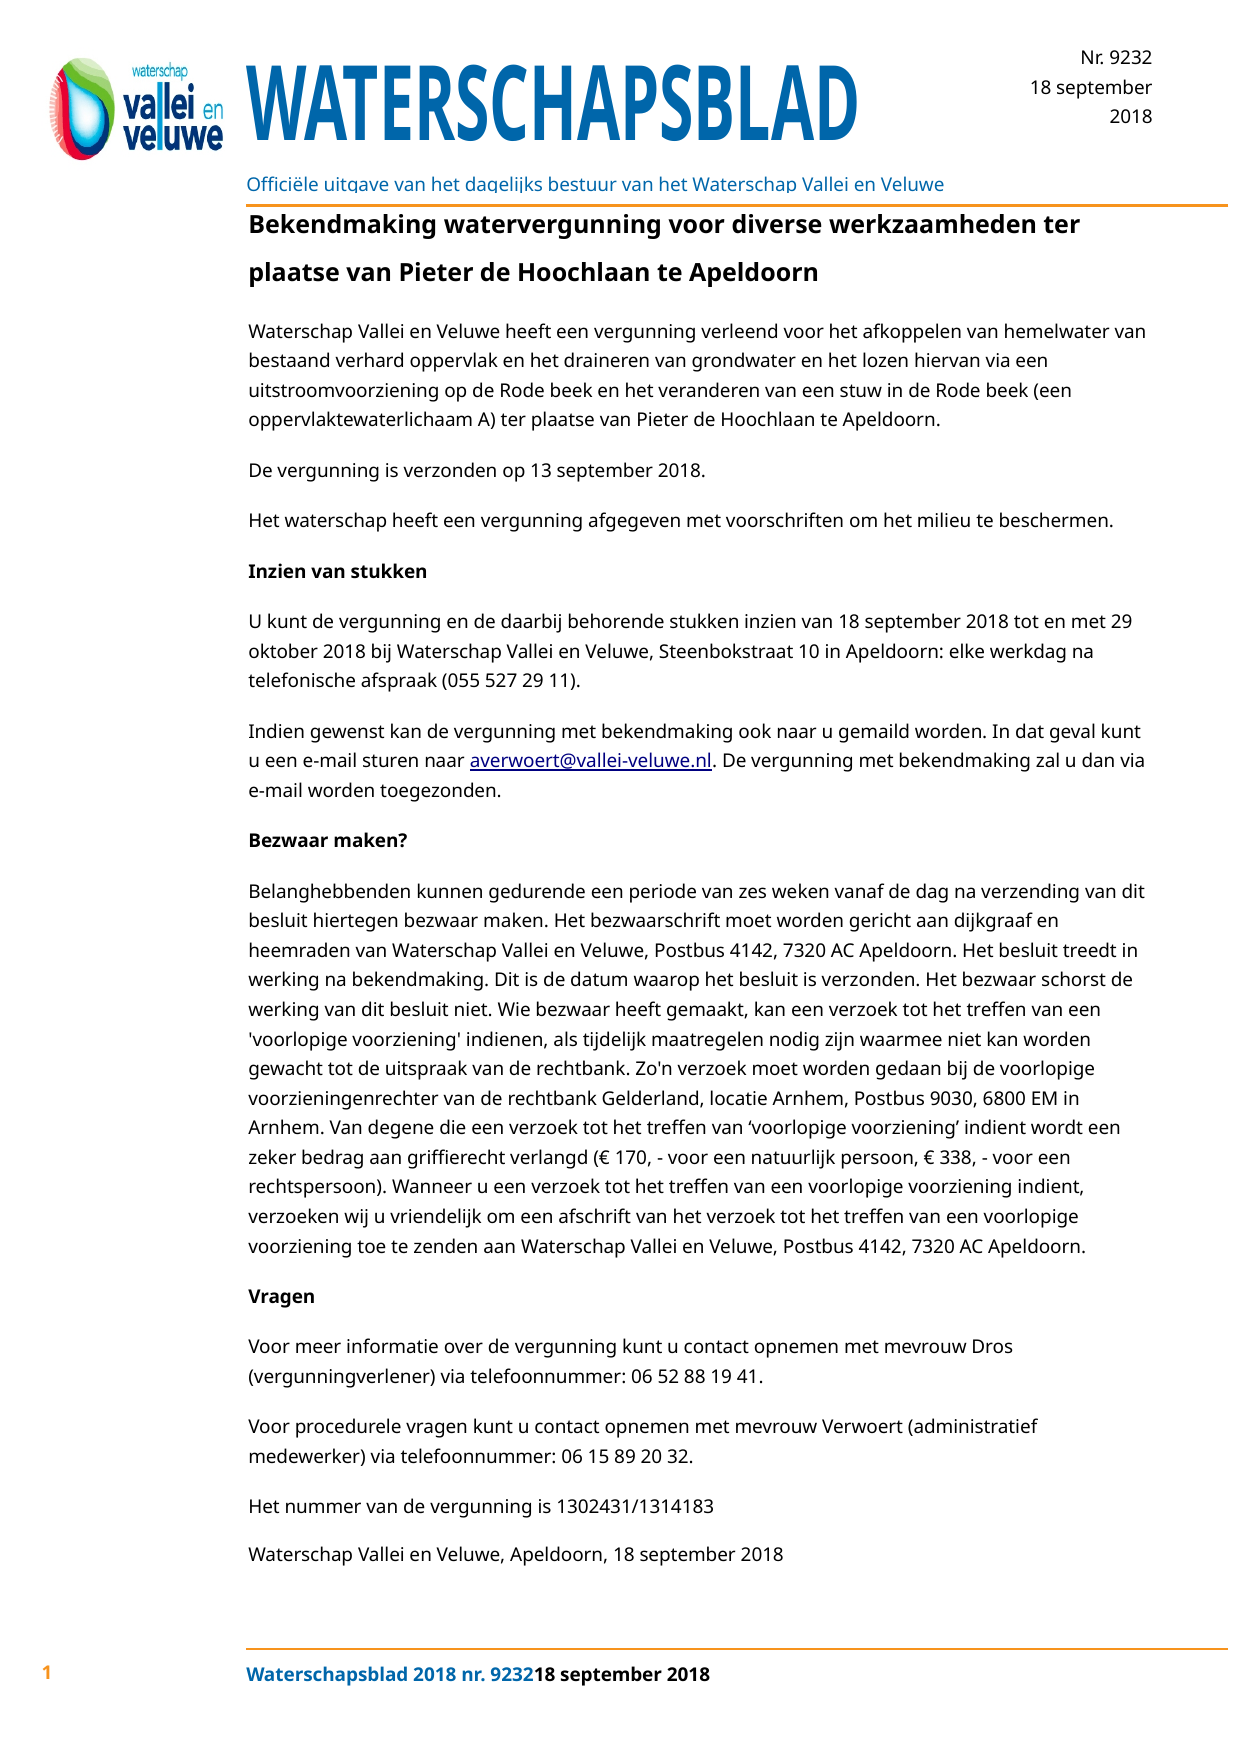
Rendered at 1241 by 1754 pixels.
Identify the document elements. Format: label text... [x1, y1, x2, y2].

text Het waterschap heeft een vergunning afgegeven met voorschriften om het milieu te beschermen. [248, 507, 1152, 533]
text Inzien van stukken [248, 558, 1152, 584]
text Het nummer van de vergunning is 1302431/1314183 [248, 1494, 1152, 1519]
text Indien gewenst kan de vergunning met bekendmaking ook naar u gemaild worden. In dat geval kunt u een e-mail sturen naar averwoert@vallei-veluwe.nl. De vergunning met bekendmaking zal u dan via e-mail worden toegezonden. [248, 718, 1152, 803]
text Waterschap Vallei en Veluwe, Apeldoorn, 18 september 2018 [248, 1542, 1152, 1567]
text Belanghebbenden kunnen gedurende een periode van zes weken vanaf de dag na verzending van dit besluit hiertegen bezwaar maken. Het bezwaarschrift moet worden gericht aan dijkgraaf en heemraden van Waterschap Vallei en Veluwe, Postbus 4142, 7320 AC Apeldoorn. Het besluit treedt in werking na bekendmaking. Dit is de datum waarop het besluit is verzonden. Het bezwaar schorst de werking van dit besluit niet. Wie bezwaar heeft gemaakt, kan een verzoek tot het treffen van een 'voorlopige voorziening' indienen, als tijdelijk maatregelen nodig zijn waarmee niet kan worden gewacht tot de uitspraak van de rechtbank. Zo'n verzoek moet worden gedaan bij de voorlopige voorzieningenrechter van de rechtbank Gelderland, locatie Arnhem, Postbus 9030, 6800 EM in Arnhem. Van degene die een verzoek tot het treffen van ‘voorlopige voorziening’ indient wordt een zeker bedrag aan griffierecht verlangd (€ 170, - voor een natuurlijk persoon, € 338, - voor een rechtspersoon). Wanneer u een verzoek tot het treffen van een voorlopige voorziening indient, verzoeken wij u vriendelijk om een afschrift van het verzoek tot het treffen van een voorlopige voorziening toe te zenden aan Waterschap Vallei en Veluwe, Postbus 4142, 7320 AC Apeldoorn. [248, 878, 1152, 1259]
text Waterschap Vallei en Veluwe heeft een vergunning verleend voor het afkoppelen van hemelwater van bestaand verhard oppervlak en het draineren van grondwater en het lozen hiervan via een uitstroomvoorziening op de Rode beek en het veranderen van een stuw in de Rode beek (een oppervlaktewaterlichaam A) ter plaatse van Pieter de Hoochlaan te Apeldoorn. [248, 318, 1152, 432]
picture [41, 47, 231, 172]
text Bezwaar maken? [248, 827, 1152, 853]
text Voor procedurele vragen kunt u contact opnemen met mevrouw Verwoert (administratief medewerker) via telefoonnummer: 06 15 89 20 32. [248, 1414, 1152, 1469]
text Vragen [248, 1283, 1152, 1309]
text De vergunning is verzonden op 13 september 2018. [248, 457, 1152, 483]
text Bekendmaking watervergunning voor diverse werkzaamheden ter plaatse van Pieter de Hoochlaan te Apeldoorn [248, 207, 1152, 288]
text Voor meer informatie over de vergunning kunt u contact opnemen met mevrouw Dros (vergunningverlener) via telefoonnummer: 06 52 88 19 41. [248, 1334, 1152, 1389]
text U kunt de vergunning en de daarbij behorende stukken inzien van 18 september 2018 tot en met 29 oktober 2018 bij Waterschap Vallei en Veluwe, Steenbokstraat 10 in Apeldoorn: elke werkdag na telefonische afspraak (055 527 29 11). [248, 608, 1152, 693]
